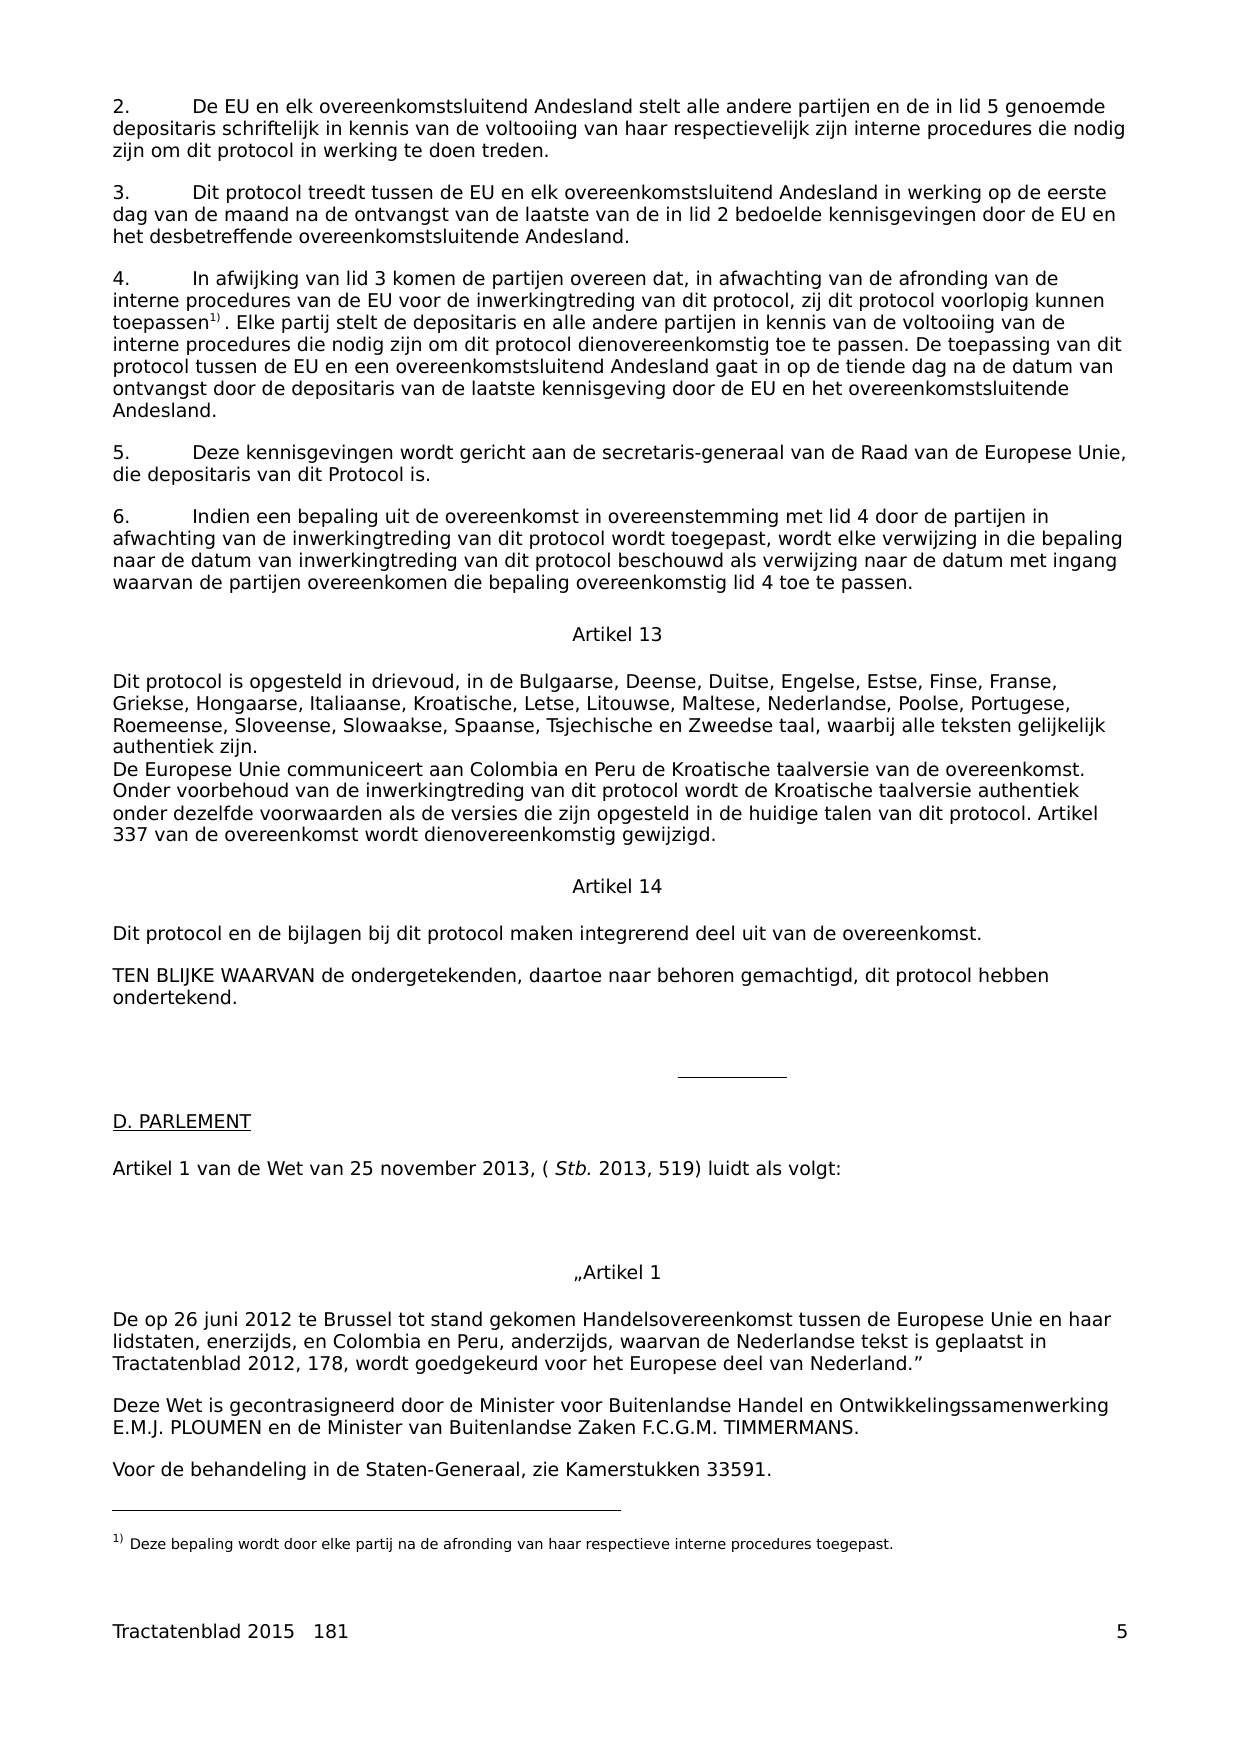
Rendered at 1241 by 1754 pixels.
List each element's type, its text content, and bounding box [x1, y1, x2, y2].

text 6. Indien een bepaling uit de overeenkomst in overeenstemming met lid 4 door de partijen in afwachting van de inwerkingtreding van dit protocol wordt toegepast, wordt elke verwijzing in die bepaling naar de datum van inwerkingtreding van dit protocol beschouwd als verwijzing naar de datum met ingang waarvan de partijen overeenkomen die bepaling overeenkomstig lid 4 toe te passen. [112, 506, 1128, 593]
text Voor de behandeling in de Staten-Generaal, zie Kamerstukken 33591. [112, 1459, 1128, 1481]
text 3. Dit protocol treedt tussen de EU en elk overeenkomstsluitend Andesland in werking op de eerste dag van de maand na de ontvangst van de laatste van de in lid 2 bedoelde kennisgevingen door de EU en het desbetreffende overeenkomstsluitende Andesland. [112, 182, 1128, 248]
text Deze Wet is gecontrasigneerd door de Minister voor Buitenlandse Handel en Ontwikkelingssamenwerking E.M.J. PLOUMEN en de Minister van Buitenlandse Zaken F.C.G.M. TIMMERMANS. [112, 1395, 1128, 1439]
text De op 26 juni 2012 te Brussel tot stand gekomen Handelsovereenkomst tussen de Europese Unie en haar lidstaten, enerzijds, en Colombia en Peru, anderzijds, waarvan de Nederlandse tekst is geplaatst in Tractatenblad 2012, 178, wordt goedgekeurd voor het Europese deel van Nederland.” [112, 1309, 1128, 1375]
text Dit protocol is opgesteld in drievoud, in de Bulgaarse, Deense, Duitse, Engelse, Estse, Finse, Franse, Griekse, Hongaarse, Italiaanse, Kroatische, Letse, Litouwse, Maltese, Nederlandse, Poolse, Portugese, Roemeense, Sloveense, Slowaakse, Spaanse, Tsjechische en Zweedse taal, waarbij alle teksten gelijkelijk authentiek zijn. [112, 671, 1128, 758]
subtitle Artikel 13 [112, 623, 1128, 646]
subtitle D. PARLEMENT [112, 1111, 1128, 1133]
subtitle „Artikel 1 [112, 1262, 1128, 1284]
text TEN BLIJKE WAARVAN de ondergetekenden, daartoe naar behoren gemachtigd, dit protocol hebben ondertekend. [112, 965, 1128, 1009]
text 5. Deze kennisgevingen wordt gericht aan de secretaris-generaal van de Raad van de Europese Unie, die depositaris van dit Protocol is. [112, 442, 1128, 486]
text Artikel 1 van de Wet van 25 november 2013, ( Stb. 2013, 519) luidt als volgt: [112, 1158, 1128, 1180]
subtitle Artikel 14 [112, 876, 1128, 898]
text 4. In afwijking van lid 3 komen de partijen overeen dat, in afwachting van de afronding van de interne procedures van de EU voor de inwerkingtreding van dit protocol, zij dit protocol voorlopig kunnen toepassen. Elke partij stelt de depositaris en alle andere partijen in kennis van de voltooiing van de interne procedures die nodig zijn om dit protocol dienovereenkomstig toe te passen. De toepassing van dit protocol tussen de EU en een overeenkomstsluitend Andesland gaat in op de tiende dag na de datum van ontvangst door de depositaris van de laatste kennisgeving door de EU en het overeenkomstsluitende Andesland. [112, 268, 1128, 422]
text 2. De EU en elk overeenkomstsluitend Andesland stelt alle andere partijen en de in lid 5 genoemde depositaris schriftelijk in kennis van de voltooiing van haar respectievelijk zijn interne procedures die nodig zijn om dit protocol in werking te doen treden. [112, 96, 1128, 162]
text De Europese Unie communiceert aan Colombia en Peru de Kroatische taalversie van de overeenkomst. Onder voorbehoud van de inwerkingtreding van dit protocol wordt de Kroatische taalversie authentiek onder dezelfde voorwaarden als de versies die zijn opgesteld in de huidige talen van dit protocol. Artikel 337 van de overeenkomst wordt dienovereenkomstig gewijzigd. [112, 758, 1128, 846]
text Deze bepaling wordt door elke partij na de afronding van haar respectieve interne procedures toegepast. [112, 1532, 1128, 1554]
text Dit protocol en de bijlagen bij dit protocol maken integrerend deel uit van de overeenkomst. [112, 923, 1128, 945]
